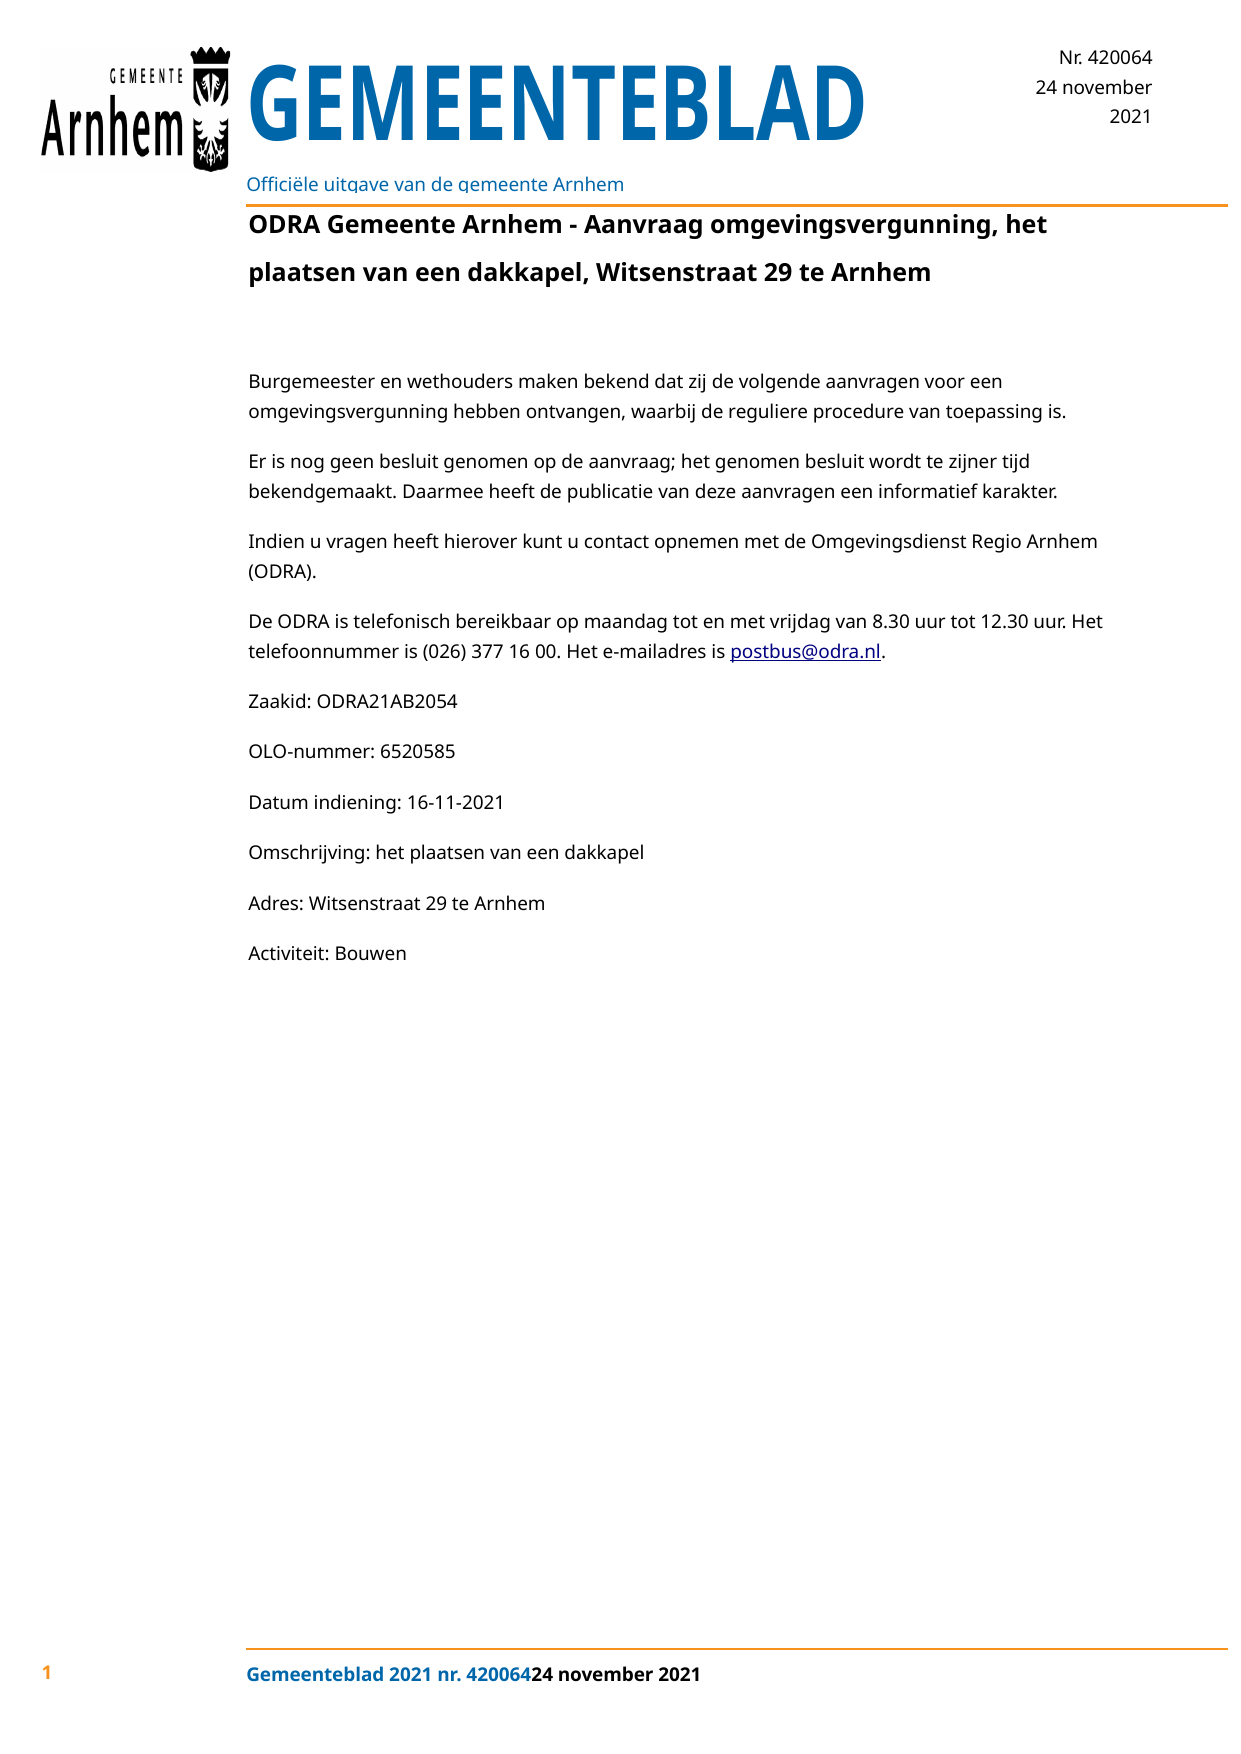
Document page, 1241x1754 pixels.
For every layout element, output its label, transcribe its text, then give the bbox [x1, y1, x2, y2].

text Zaakid: ODRA21AB2054 [248, 688, 1152, 714]
text Datum indiening: 16-11-2021 [248, 789, 1152, 815]
text Indien u vragen heeft hierover kunt u contact opnemen met de Omgevingsdienst Regio Arnhem (ODRA). [248, 528, 1152, 584]
text De ODRA is telefonisch bereikbaar op maandag tot en met vrijdag van 8.30 uur tot 12.30 uur. Het telefoonnummer is (026) 377 16 00. Het e-mailadres is postbus@odra.nl. [248, 608, 1152, 664]
text ODRA Gemeente Arnhem - Aanvraag omgevingsvergunning, het plaatsen van een dakkapel, Witsenstraat 29 te Arnhem [248, 207, 1152, 288]
text OLO-nummer: 6520585 [248, 739, 1152, 764]
picture [41, 47, 231, 172]
text Activiteit: Bouwen [248, 940, 1152, 966]
text Er is nog geen besluit genomen op de aanvraag; het genomen besluit wordt te zijner tijd bekendgemaakt. Daarmee heeft de publicatie van deze aanvragen een informatief karakter. [248, 448, 1152, 504]
text Omschrijving: het plaatsen van een dakkapel [248, 839, 1152, 865]
text Adres: Witsenstraat 29 te Arnhem [248, 890, 1152, 916]
text Burgemeester en wethouders maken bekend dat zij de volgende aanvragen voor een omgevingsvergunning hebben ontvangen, waarbij de reguliere procedure van toepassing is. [248, 368, 1152, 424]
